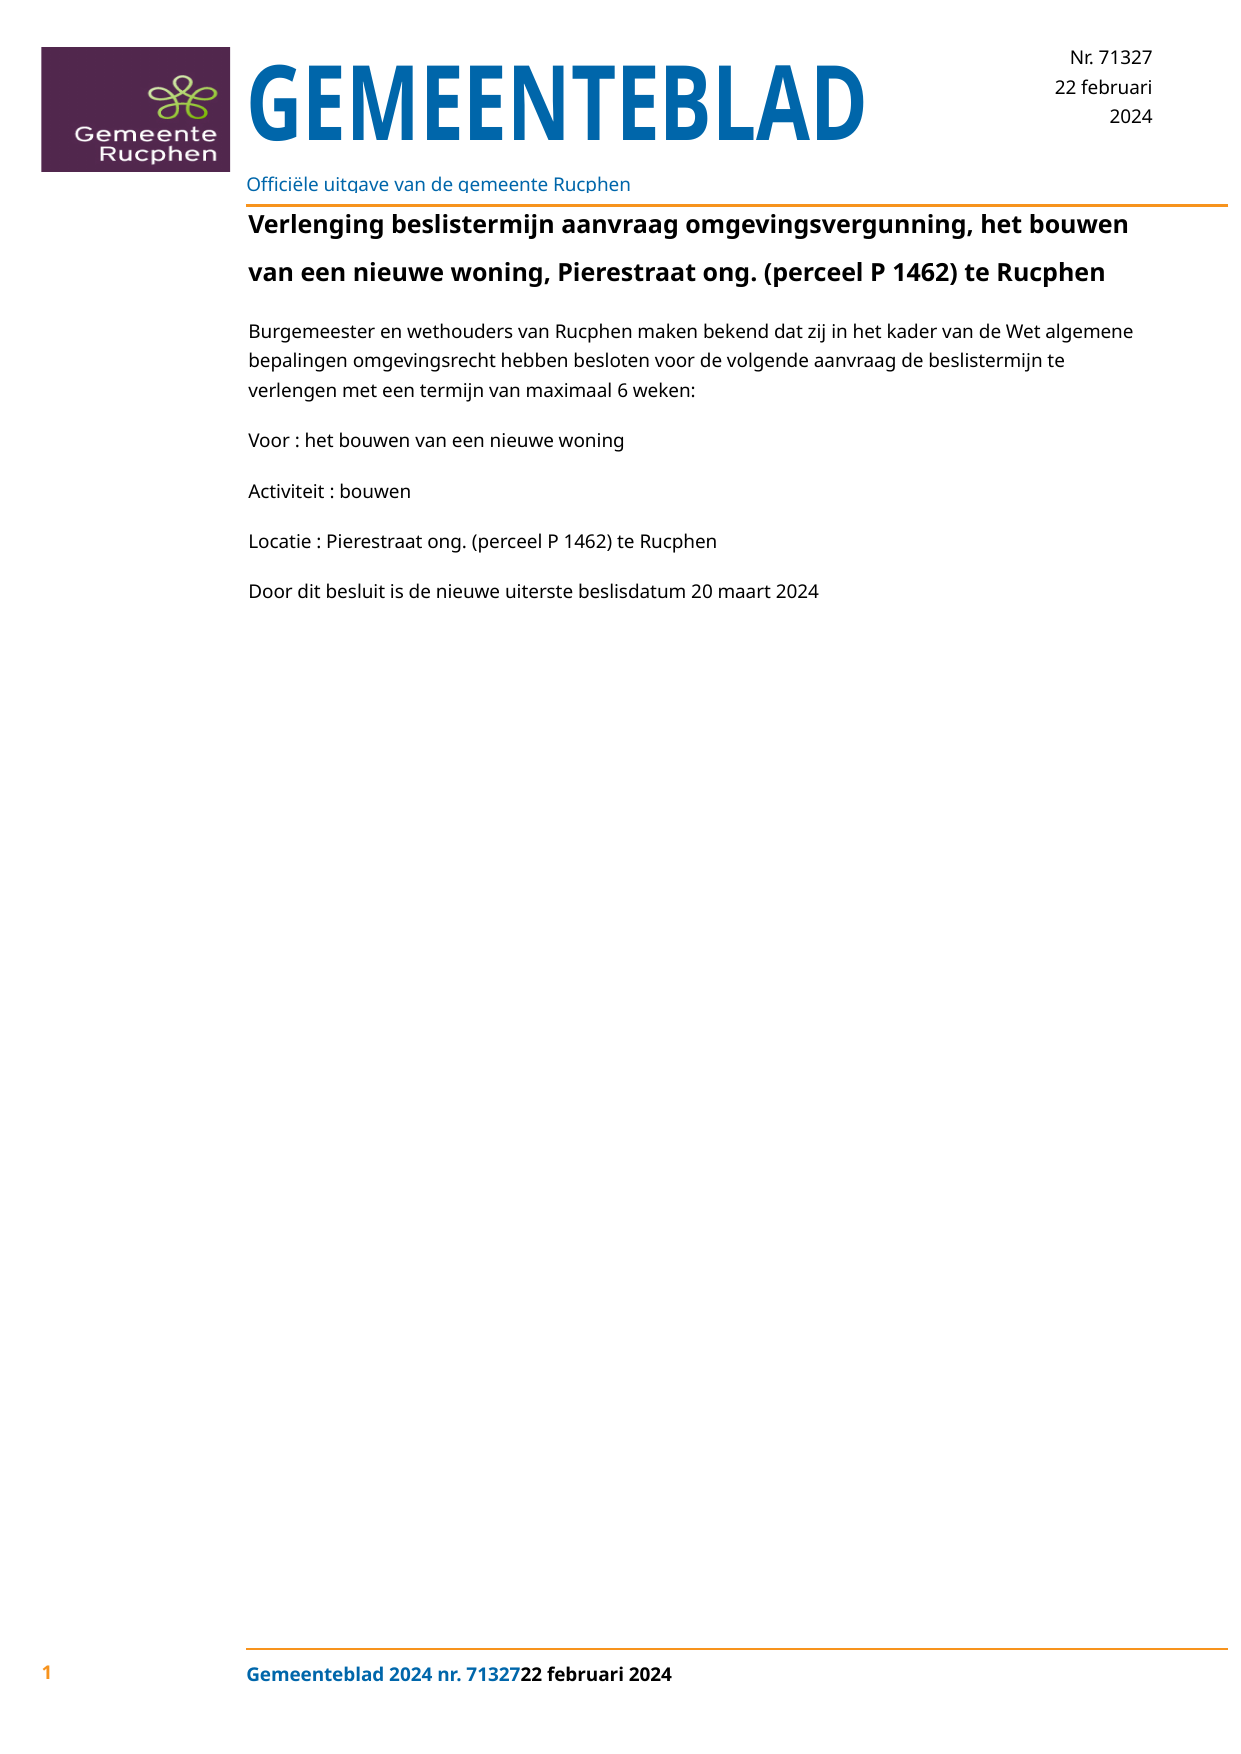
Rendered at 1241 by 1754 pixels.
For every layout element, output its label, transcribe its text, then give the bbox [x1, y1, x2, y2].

text Burgemeester en wethouders van Rucphen maken bekend dat zij in het kader van de Wet algemene bepalingen omgevingsrecht hebben besloten voor de volgende aanvraag de beslistermijn te verlengen met een termijn van maximaal 6 weken: [248, 318, 1152, 403]
text Door dit besluit is de nieuwe uiterste beslisdatum 20 maart 2024 [248, 579, 1152, 604]
text Voor : het bouwen van een nieuwe woning [248, 427, 1152, 453]
text Locatie : Pierestraat ong. (perceel P 1462) te Rucphen [248, 528, 1152, 554]
text Activiteit : bouwen [248, 478, 1152, 504]
text Verlenging beslistermijn aanvraag omgevingsvergunning, het bouwen van een nieuwe woning, Pierestraat ong. (perceel P 1462) te Rucphen [248, 207, 1152, 288]
picture [41, 47, 231, 172]
